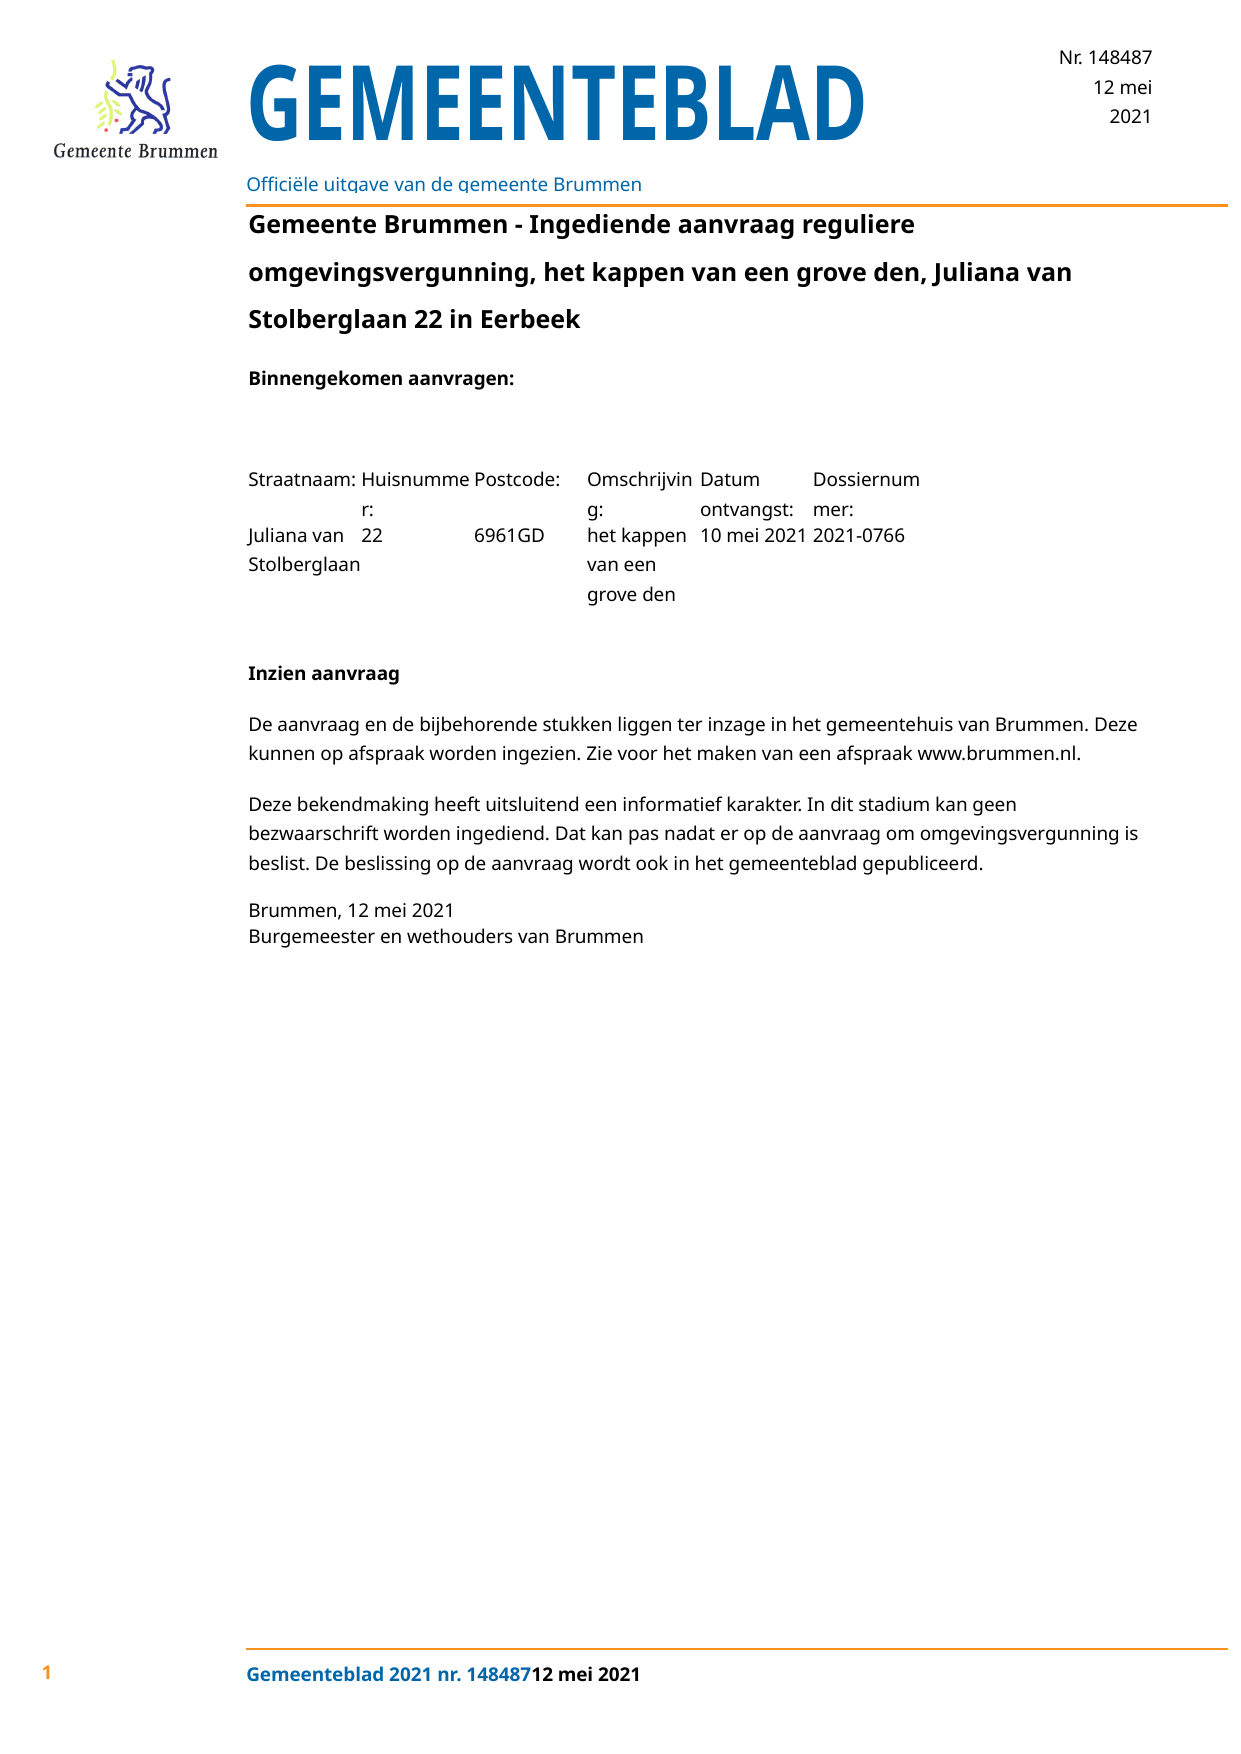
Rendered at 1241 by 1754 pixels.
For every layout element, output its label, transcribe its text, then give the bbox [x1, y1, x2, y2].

table_cell [1039, 522, 1152, 607]
table_cell 6961GD [474, 522, 587, 607]
text Brummen, 12 mei 2021 [248, 898, 1152, 923]
table_header Datum ontvangst: [700, 466, 813, 522]
text Inzien aanvraag [248, 660, 1152, 686]
picture [41, 47, 231, 172]
table_cell [926, 522, 1038, 607]
table_header [1039, 466, 1152, 522]
text Binnengekomen aanvragen: [248, 366, 1152, 391]
table_header Dossiernummer: [813, 466, 926, 522]
table_cell 22 [361, 522, 474, 607]
table_cell Juliana van Stolberglaan [248, 522, 361, 607]
table_header Omschrijving: [587, 466, 700, 522]
table_header [926, 466, 1038, 522]
text Burgemeester en wethouders van Brummen [248, 923, 1152, 949]
table_cell het kappen van een grove den [587, 522, 700, 607]
table_header Straatnaam: [248, 466, 361, 522]
text Deze bekendmaking heeft uitsluitend een informatief karakter. In dit stadium kan geen bezwaarschrift worden ingediend. Dat kan pas nadat er op de aanvraag om omgevingsvergunning is beslist. De beslissing op de aanvraag wordt ook in het gemeenteblad gepubliceerd. [248, 791, 1152, 876]
text Gemeente Brummen - Ingediende aanvraag reguliere omgevingsvergunning, het kappen van een grove den, Juliana van Stolberglaan 22 in Eerbeek [248, 207, 1152, 336]
table_cell 2021-0766 [813, 522, 926, 607]
text De aanvraag en de bijbehorende stukken liggen ter inzage in het gemeentehuis van Brummen. Deze kunnen op afspraak worden ingezien. Zie voor het maken van een afspraak www.brummen.nl. [248, 711, 1152, 766]
table_header Huisnummer: [361, 466, 474, 522]
table_header Postcode: [474, 466, 587, 522]
table_cell 10 mei 2021 [700, 522, 813, 607]
